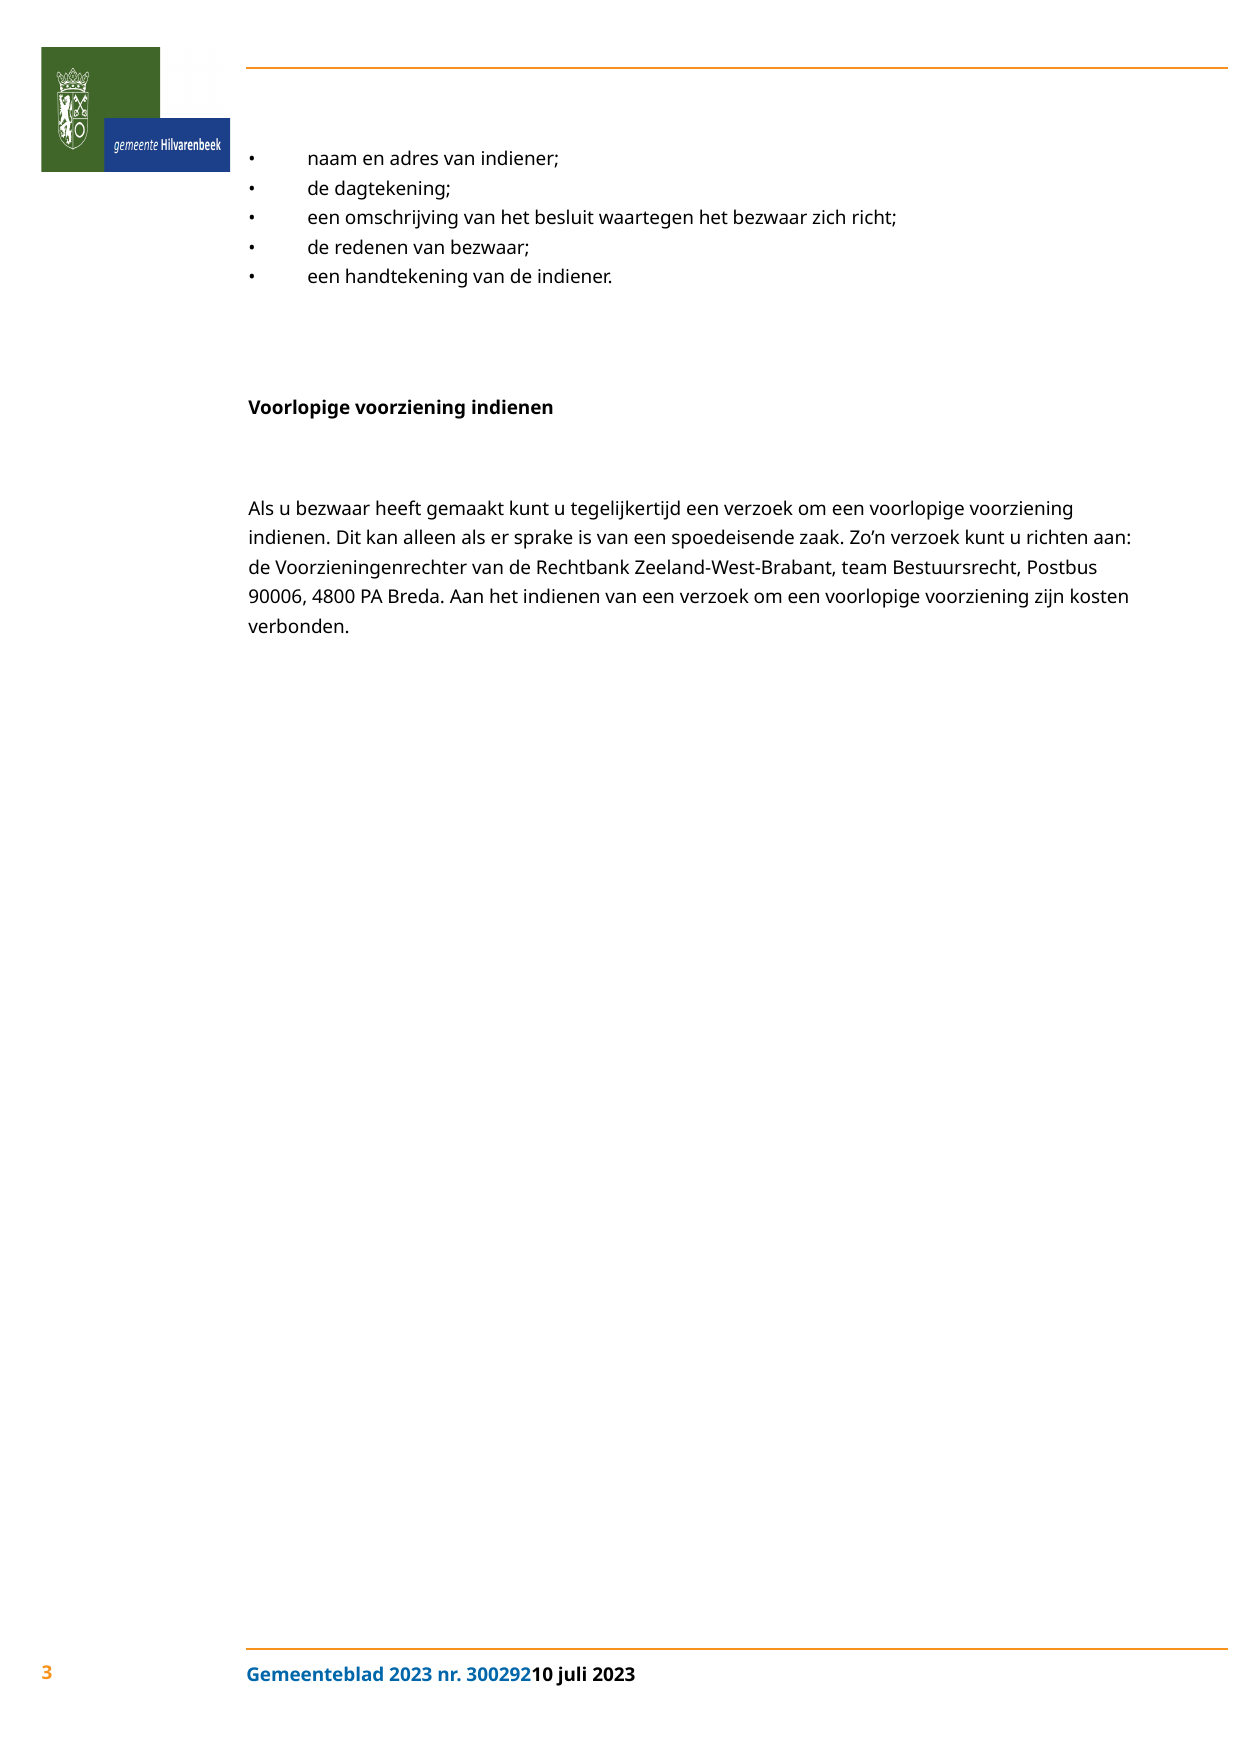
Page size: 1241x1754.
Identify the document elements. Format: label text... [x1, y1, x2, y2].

list de redenen van bezwaar; [248, 234, 1152, 260]
list naam en adres van indiener; [248, 145, 1152, 171]
text Als u bezwaar heeft gemaakt kunt u tegelijkertijd een verzoek om een voorlopige voorziening indienen. Dit kan alleen als er sprake is van een spoedeisende zaak. Zo’n verzoek kunt u richten aan: de Voorzieningenrechter van de Rechtbank Zeeland-West-Brabant, team Bestuursrecht, Postbus 90006, 4800 PA Breda. Aan het indienen van een verzoek om een voorlopige voorziening zijn kosten verbonden. [248, 495, 1152, 639]
list de dagtekening; [248, 175, 1152, 201]
list een omschrijving van het besluit waartegen het bezwaar zich richt; [248, 204, 1152, 230]
text Voorlopige voorziening indienen [248, 394, 1152, 420]
picture [41, 47, 231, 172]
list een handtekening van de indiener. [248, 263, 1152, 289]
